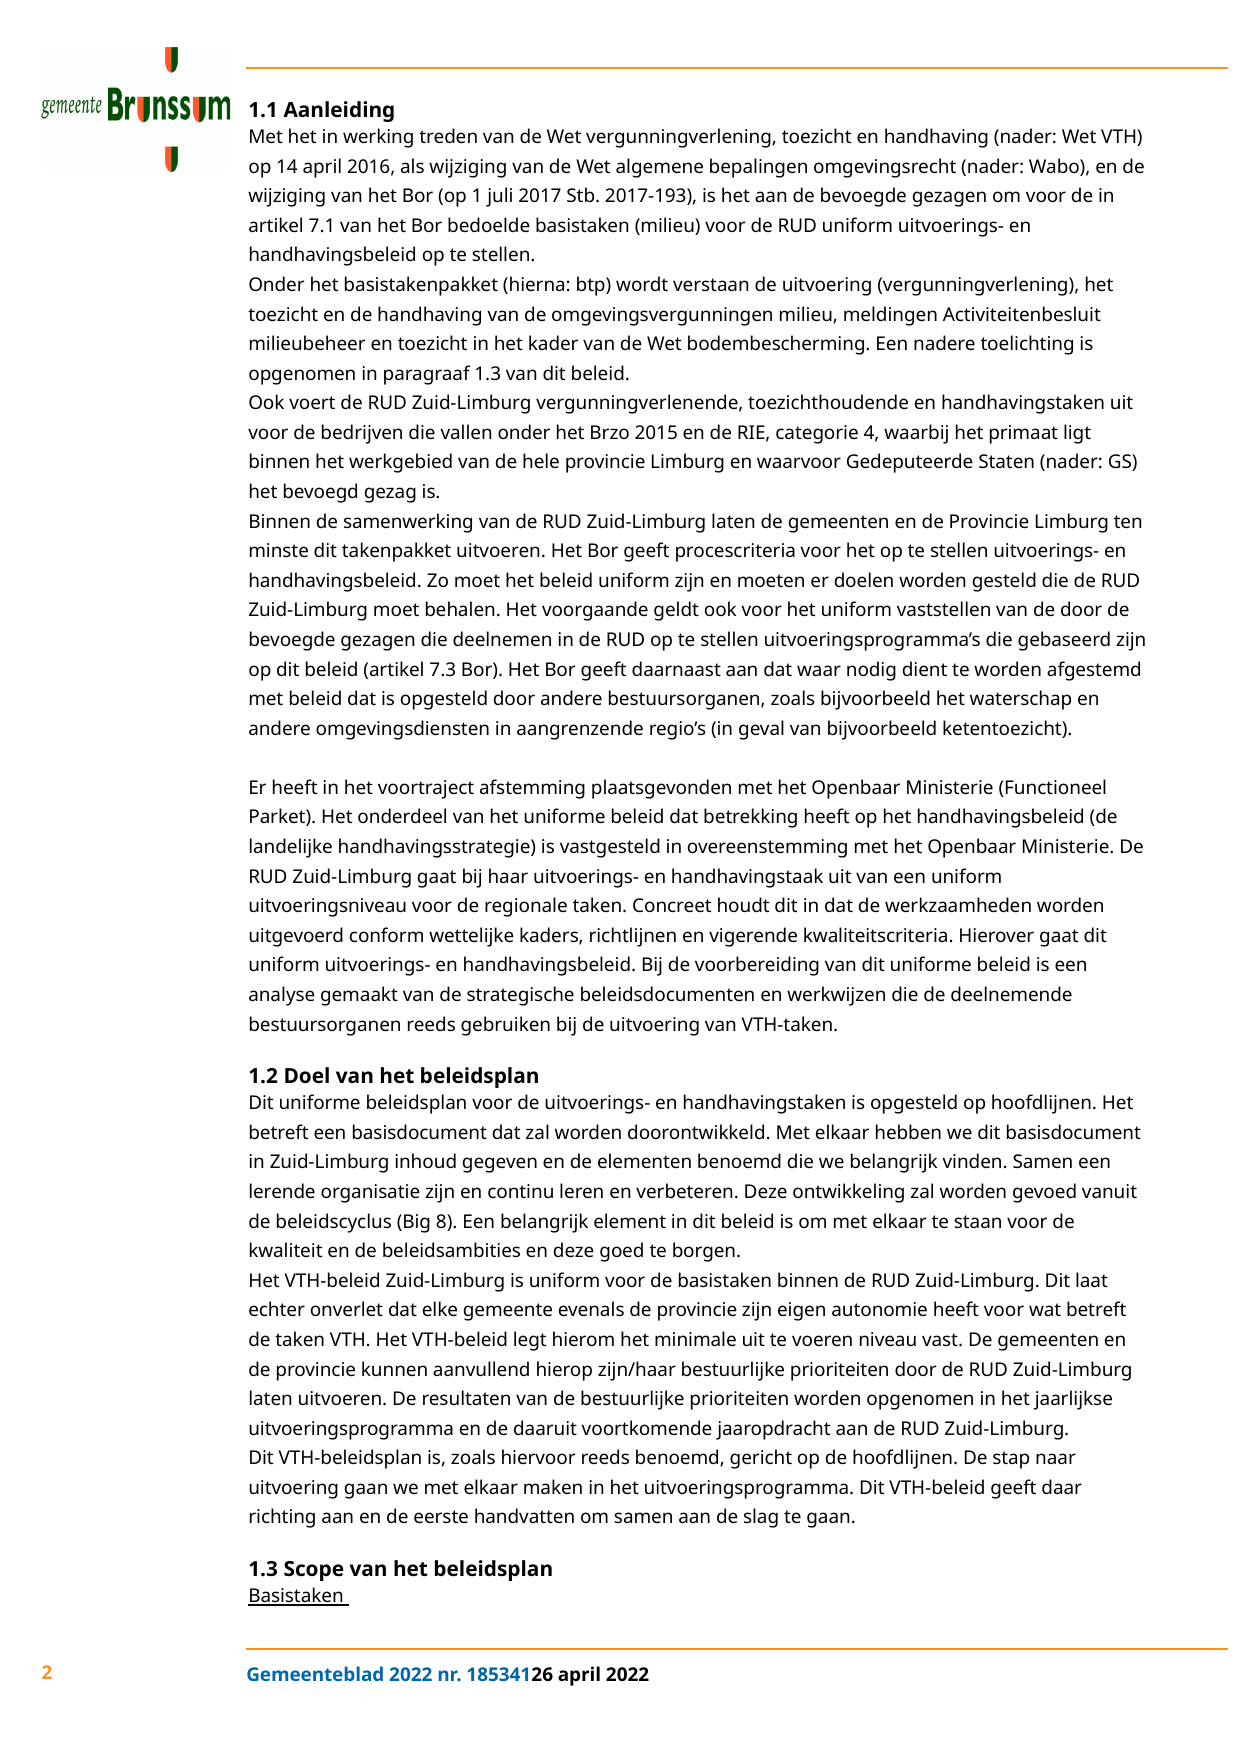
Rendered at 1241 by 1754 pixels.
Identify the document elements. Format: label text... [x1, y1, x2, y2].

text 1.3 Scope van het beleidsplan [248, 1554, 1152, 1583]
text 1.2 Doel van het beleidsplan [248, 1061, 1152, 1089]
text Binnen de samenwerking van de RUD Zuid-Limburg laten de gemeenten en de Provincie Limburg ten minste dit takenpakket uitvoeren. Het Bor geeft procescriteria voor het op te stellen uitvoerings- en handhavingsbeleid. Zo moet het beleid uniform zijn en moeten er doelen worden gesteld die de RUD Zuid-Limburg moet behalen. Het voorgaande geldt ook voor het uniform vaststellen van de door de bevoegde gezagen die deelnemen in de RUD op te stellen uitvoeringsprogramma’s die gebaseerd zijn op dit beleid (artikel 7.3 Bor). Het Bor geeft daarnaast aan dat waar nodig dient te worden afgestemd met beleid dat is opgesteld door andere bestuursorganen, zoals bijvoorbeeld het waterschap en andere omgevingsdiensten in aangrenzende regio’s (in geval van bijvoorbeeld ketentoezicht). [248, 508, 1152, 741]
picture [41, 47, 231, 172]
text Dit VTH-beleidsplan is, zoals hiervoor reeds benoemd, gericht op de hoofdlijnen. De stap naar uitvoering gaan we met elkaar maken in het uitvoeringsprogramma. Dit VTH-beleid geeft daar richting aan en de eerste handvatten om samen aan de slag te gaan. [248, 1444, 1152, 1529]
text Met het in werking treden van de Wet vergunningverlening, toezicht en handhaving (nader: Wet VTH) op 14 april 2016, als wijziging van de Wet algemene bepalingen omgevingsrecht (nader: Wabo), en de wijziging van het Bor (op 1 juli 2017 Stb. 2017-193), is het aan de bevoegde gezagen om voor de in artikel 7.1 van het Bor bedoelde basistaken (milieu) voor de RUD uniform uitvoerings- en handhavingsbeleid op te stellen. [248, 123, 1152, 267]
text Onder het basistakenpakket (hierna: btp) wordt verstaan de uitvoering (vergunningverlening), het toezicht en de handhaving van de omgevingsvergunningen milieu, meldingen Activiteitenbesluit milieubeheer en toezicht in het kader van de Wet bodembescherming. Een nadere toelichting is opgenomen in paragraaf 1.3 van dit beleid. [248, 271, 1152, 386]
text Dit uniforme beleidsplan voor de uitvoerings- en handhavingstaken is opgesteld op hoofdlijnen. Het betreft een basisdocument dat zal worden doorontwikkeld. Met elkaar hebben we dit basisdocument in Zuid-Limburg inhoud gegeven en de elementen benoemd die we belangrijk vinden. Samen een lerende organisatie zijn en continu leren en verbeteren. Deze ontwikkeling zal worden gevoed vanuit de beleidscyclus (Big 8). Een belangrijk element in dit beleid is om met elkaar te staan voor de kwaliteit en de beleidsambities en deze goed te borgen. [248, 1089, 1152, 1263]
text 1.1 Aanleiding [248, 95, 1152, 123]
text Basistaken [248, 1583, 1152, 1608]
text Het VTH-beleid Zuid-Limburg is uniform voor de basistaken binnen de RUD Zuid-Limburg. Dit laat echter onverlet dat elke gemeente evenals de provincie zijn eigen autonomie heeft voor wat betreft de taken VTH. Het VTH-beleid legt hierom het minimale uit te voeren niveau vast. De gemeenten en de provincie kunnen aanvullend hierop zijn/haar bestuurlijke prioriteiten door de RUD Zuid-Limburg laten uitvoeren. De resultaten van de bestuurlijke prioriteiten worden opgenomen in het jaarlijkse uitvoeringsprogramma en de daaruit voortkomende jaaropdracht aan de RUD Zuid-Limburg. [248, 1267, 1152, 1441]
text Ook voert de RUD Zuid-Limburg vergunningverlenende, toezichthoudende en handhavingstaken uit voor de bedrijven die vallen onder het Brzo 2015 en de RIE, categorie 4, waarbij het primaat ligt binnen het werkgebied van de hele provincie Limburg en waarvoor Gedeputeerde Staten (nader: GS) het bevoegd gezag is. [248, 389, 1152, 504]
text Er heeft in het voortraject afstemming plaatsgevonden met het Openbaar Ministerie (Functioneel Parket). Het onderdeel van het uniforme beleid dat betrekking heeft op het handhavingsbeleid (de landelijke handhavingsstrategie) is vastgesteld in overeenstemming met het Openbaar Ministerie. De RUD Zuid-Limburg gaat bij haar uitvoerings- en handhavingstaak uit van een uniform uitvoeringsniveau voor de regionale taken. Concreet houdt dit in dat de werkzaamheden worden uitgevoerd conform wettelijke kaders, richtlijnen en vigerende kwaliteitscriteria. Hierover gaat dit uniform uitvoerings- en handhavingsbeleid. Bij de voorbereiding van dit uniforme beleid is een analyse gemaakt van de strategische beleidsdocumenten en werkwijzen die de deelnemende bestuursorganen reeds gebruiken bij de uitvoering van VTH-taken. [248, 774, 1152, 1036]
